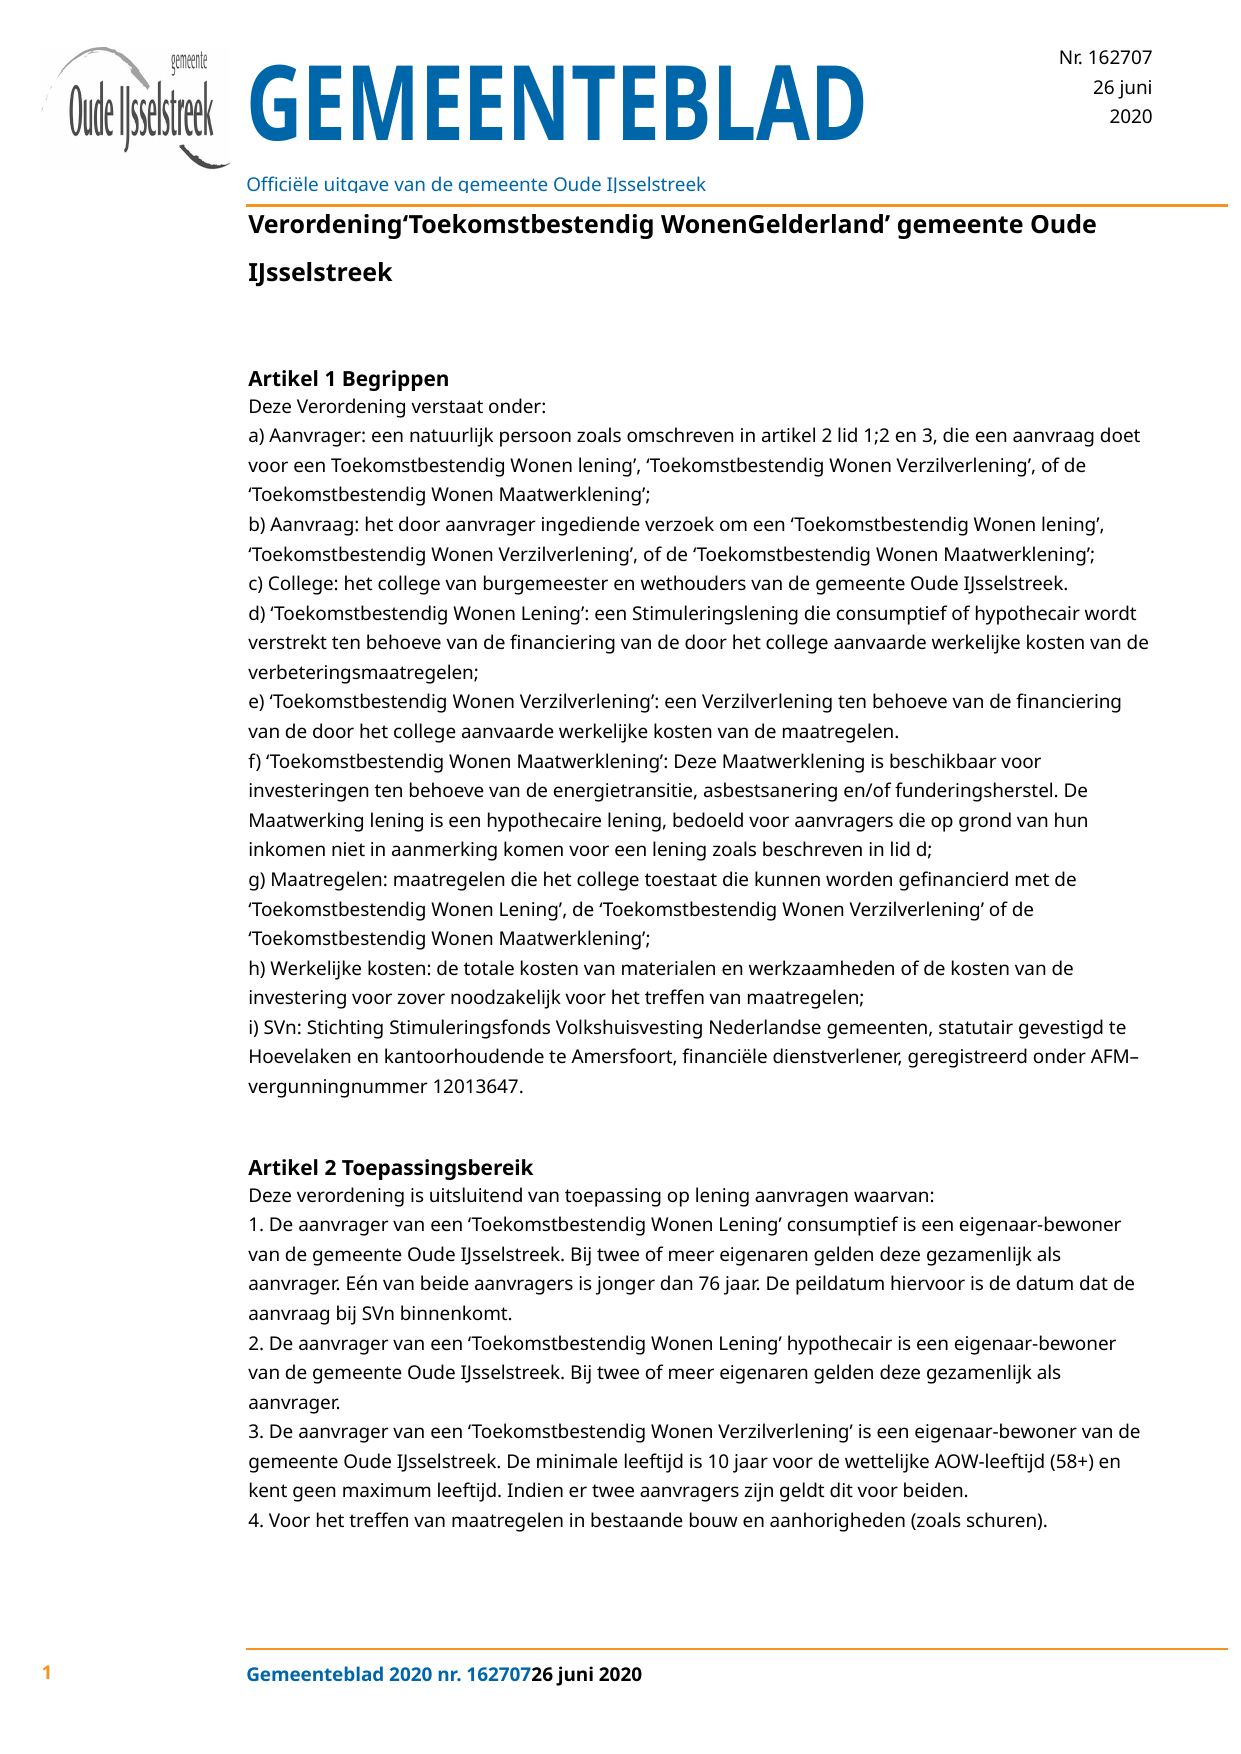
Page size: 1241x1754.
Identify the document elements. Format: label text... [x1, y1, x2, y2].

text Deze Verordening verstaat onder: [248, 393, 1152, 419]
text g) Maatregelen: maatregelen die het college toestaat die kunnen worden gefinancierd met de ‘Toekomstbestendig Wonen Lening’, de ‘Toekomstbestendig Wonen Verzilverlening’ of de ‘Toekomstbestendig Wonen Maatwerklening’; [248, 866, 1152, 951]
picture [41, 47, 231, 172]
text e) ‘Toekomstbestendig Wonen Verzilverlening’: een Verzilverlening ten behoeve van de financiering van de door het college aanvaarde werkelijke kosten van de maatregelen. [248, 689, 1152, 744]
text i) SVn: Stichting Stimuleringsfonds Volkshuisvesting Nederlandse gemeenten, statutair gevestigd te Hoevelaken en kantoorhoudende te Amersfoort, financiële dienstverlener, geregistreerd onder AFM–vergunningnummer 12013647. [248, 1014, 1152, 1099]
text 4. Voor het treffen van maatregelen in bestaande bouw en aanhorigheden (zoals schuren). [248, 1507, 1152, 1533]
text b) Aanvraag: het door aanvrager ingediende verzoek om een ‘Toekomstbestendig Wonen lening’, ‘Toekomstbestendig Wonen Verzilverlening’, of de ‘Toekomstbestendig Wonen Maatwerklening’; [248, 511, 1152, 567]
text 3. De aanvrager van een ‘Toekomstbestendig Wonen Verzilverlening’ is een eigenaar-bewoner van de gemeente Oude IJsselstreek. De minimale leeftijd is 10 jaar voor de wettelijke AOW-leeftijd (58+) en kent geen maximum leeftijd. Indien er twee aanvragers zijn geldt dit voor beiden. [248, 1418, 1152, 1503]
text Verordening‘Toekomstbestendig WonenGelderland’ gemeente Oude IJsselstreek [248, 207, 1152, 288]
text c) College: het college van burgemeester en wethouders van de gemeente Oude IJsselstreek. [248, 570, 1152, 596]
text 2. De aanvrager van een ‘Toekomstbestendig Wonen Lening’ hypothecair is een eigenaar-bewoner van de gemeente Oude IJsselstreek. Bij twee of meer eigenaren gelden deze gezamenlijk als aanvrager. [248, 1330, 1152, 1414]
text h) Werkelijke kosten: de totale kosten van materialen en werkzaamheden of de kosten van de investering voor zover noodzakelijk voor het treffen van maatregelen; [248, 955, 1152, 1010]
text a) Aanvrager: een natuurlijk persoon zoals omschreven in artikel 2 lid 1;2 en 3, die een aanvraag doet voor een Toekomstbestendig Wonen lening’, ‘Toekomstbestendig Wonen Verzilverlening’, of de ‘Toekomstbestendig Wonen Maatwerklening’; [248, 422, 1152, 507]
text Artikel 2 Toepassingsbereik [248, 1153, 1152, 1182]
text f) ‘Toekomstbestendig Wonen Maatwerklening’: Deze Maatwerklening is beschikbaar voor investeringen ten behoeve van de energietransitie, asbestsanering en/of funderingsherstel. De Maatwerking lening is een hypothecaire lening, bedoeld voor aanvragers die op grond van hun inkomen niet in aanmerking komen voor een lening zoals beschreven in lid d; [248, 748, 1152, 862]
text Deze verordening is uitsluitend van toepassing op lening aanvragen waarvan: [248, 1182, 1152, 1207]
text 1. De aanvrager van een ‘Toekomstbestendig Wonen Lening’ consumptief is een eigenaar-bewoner van de gemeente Oude IJsselstreek. Bij twee of meer eigenaren gelden deze gezamenlijk als aanvrager. Eén van beide aanvragers is jonger dan 76 jaar. De peildatum hiervoor is de datum dat de aanvraag bij SVn binnenkomt. [248, 1211, 1152, 1326]
text d) ‘Toekomstbestendig Wonen Lening’: een Stimuleringslening die consumptief of hypothecair wordt verstrekt ten behoeve van de financiering van de door het college aanvaarde werkelijke kosten van de verbeteringsmaatregelen; [248, 600, 1152, 685]
text Artikel 1 Begrippen [248, 364, 1152, 393]
